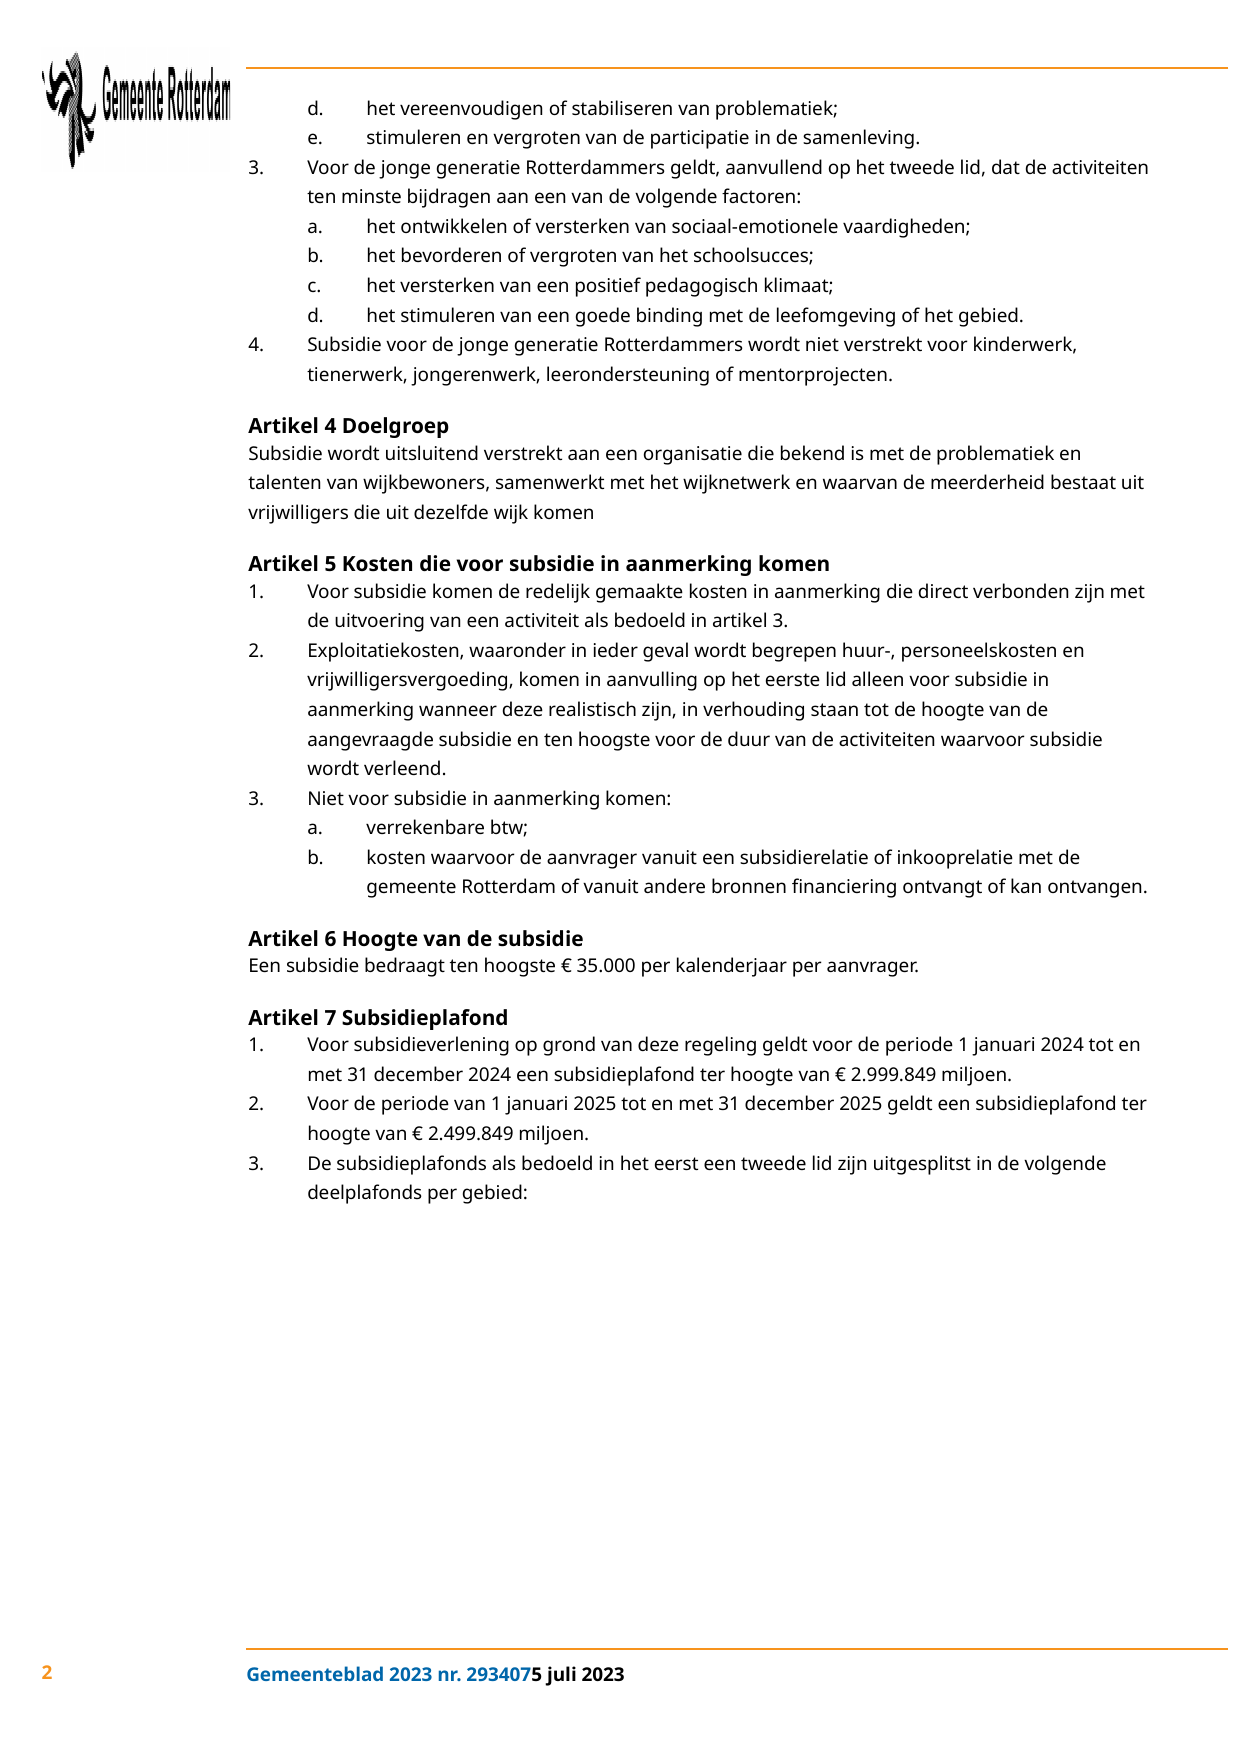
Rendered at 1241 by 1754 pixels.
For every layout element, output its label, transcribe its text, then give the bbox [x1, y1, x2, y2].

list het ontwikkelen of versterken van sociaal-emotionele vaardigheden; [307, 213, 1152, 239]
list het versterken van een positief pedagogisch klimaat; [307, 272, 1152, 298]
list Voor de periode van 1 januari 2025 tot en met 31 december 2025 geldt een subsidieplafond ter hoogte van € 2.499.849 miljoen. [248, 1091, 1152, 1146]
text Subsidie wordt uitsluitend verstrekt aan een organisatie die bekend is met de problematiek en talenten van wijkbewoners, samenwerkt met het wijknetwerk en waarvan de meerderheid bestaat uit vrijwilligers die uit dezelfde wijk komen [248, 440, 1152, 525]
list Niet voor subsidie in aanmerking komen: [248, 785, 1152, 811]
list De subsidieplafonds als bedoeld in het eerst een tweede lid zijn uitgesplitst in de volgende deelplafonds per gebied: [248, 1150, 1152, 1205]
picture [41, 47, 231, 172]
list Voor subsidieverlening op grond van deze regeling geldt voor de periode 1 januari 2024 tot en met 31 december 2024 een subsidieplafond ter hoogte van € 2.999.849 miljoen. [248, 1031, 1152, 1087]
list het stimuleren van een goede binding met de leefomgeving of het gebied. [307, 302, 1152, 328]
text Artikel 7 Subsidieplafond [248, 1003, 1152, 1031]
list Voor de jonge generatie Rotterdammers geldt, aanvullend op het tweede lid, dat de activiteiten ten minste bijdragen aan een van de volgende factoren: [248, 154, 1152, 209]
list verrekenbare btw; [307, 814, 1152, 840]
list Subsidie voor de jonge generatie Rotterdammers wordt niet verstrekt voor kinderwerk, tienerwerk, jongerenwerk, leerondersteuning of mentorprojecten. [248, 331, 1152, 387]
text Artikel 4 Doelgroep [248, 411, 1152, 440]
text Artikel 6 Hoogte van de subsidie [248, 924, 1152, 953]
text Een subsidie bedraagt ten hoogste € 35.000 per kalenderjaar per aanvrager. [248, 953, 1152, 978]
list Exploitatiekosten, waaronder in ieder geval wordt begrepen huur-, personeelskosten en vrijwilligersvergoeding, komen in aanvulling op het eerste lid alleen voor subsidie in aanmerking wanneer deze realistisch zijn, in verhouding staan tot de hoogte van de aangevraagde subsidie en ten hoogste voor de duur van de activiteiten waarvoor subsidie wordt verleend. [248, 637, 1152, 781]
list Voor subsidie komen de redelijk gemaakte kosten in aanmerking die direct verbonden zijn met de uitvoering van een activiteit als bedoeld in artikel 3. [248, 578, 1152, 633]
list het bevorderen of vergroten van het schoolsucces; [307, 243, 1152, 268]
text Artikel 5 Kosten die voor subsidie in aanmerking komen [248, 549, 1152, 578]
list stimuleren en vergroten van de participatie in de samenleving. [307, 124, 1152, 150]
list het vereenvoudigen of stabiliseren van problematiek; [307, 95, 1152, 121]
list kosten waarvoor de aanvrager vanuit een subsidierelatie of inkooprelatie met de gemeente Rotterdam of vanuit andere bronnen financiering ontvangt of kan ontvangen. [307, 844, 1152, 899]
